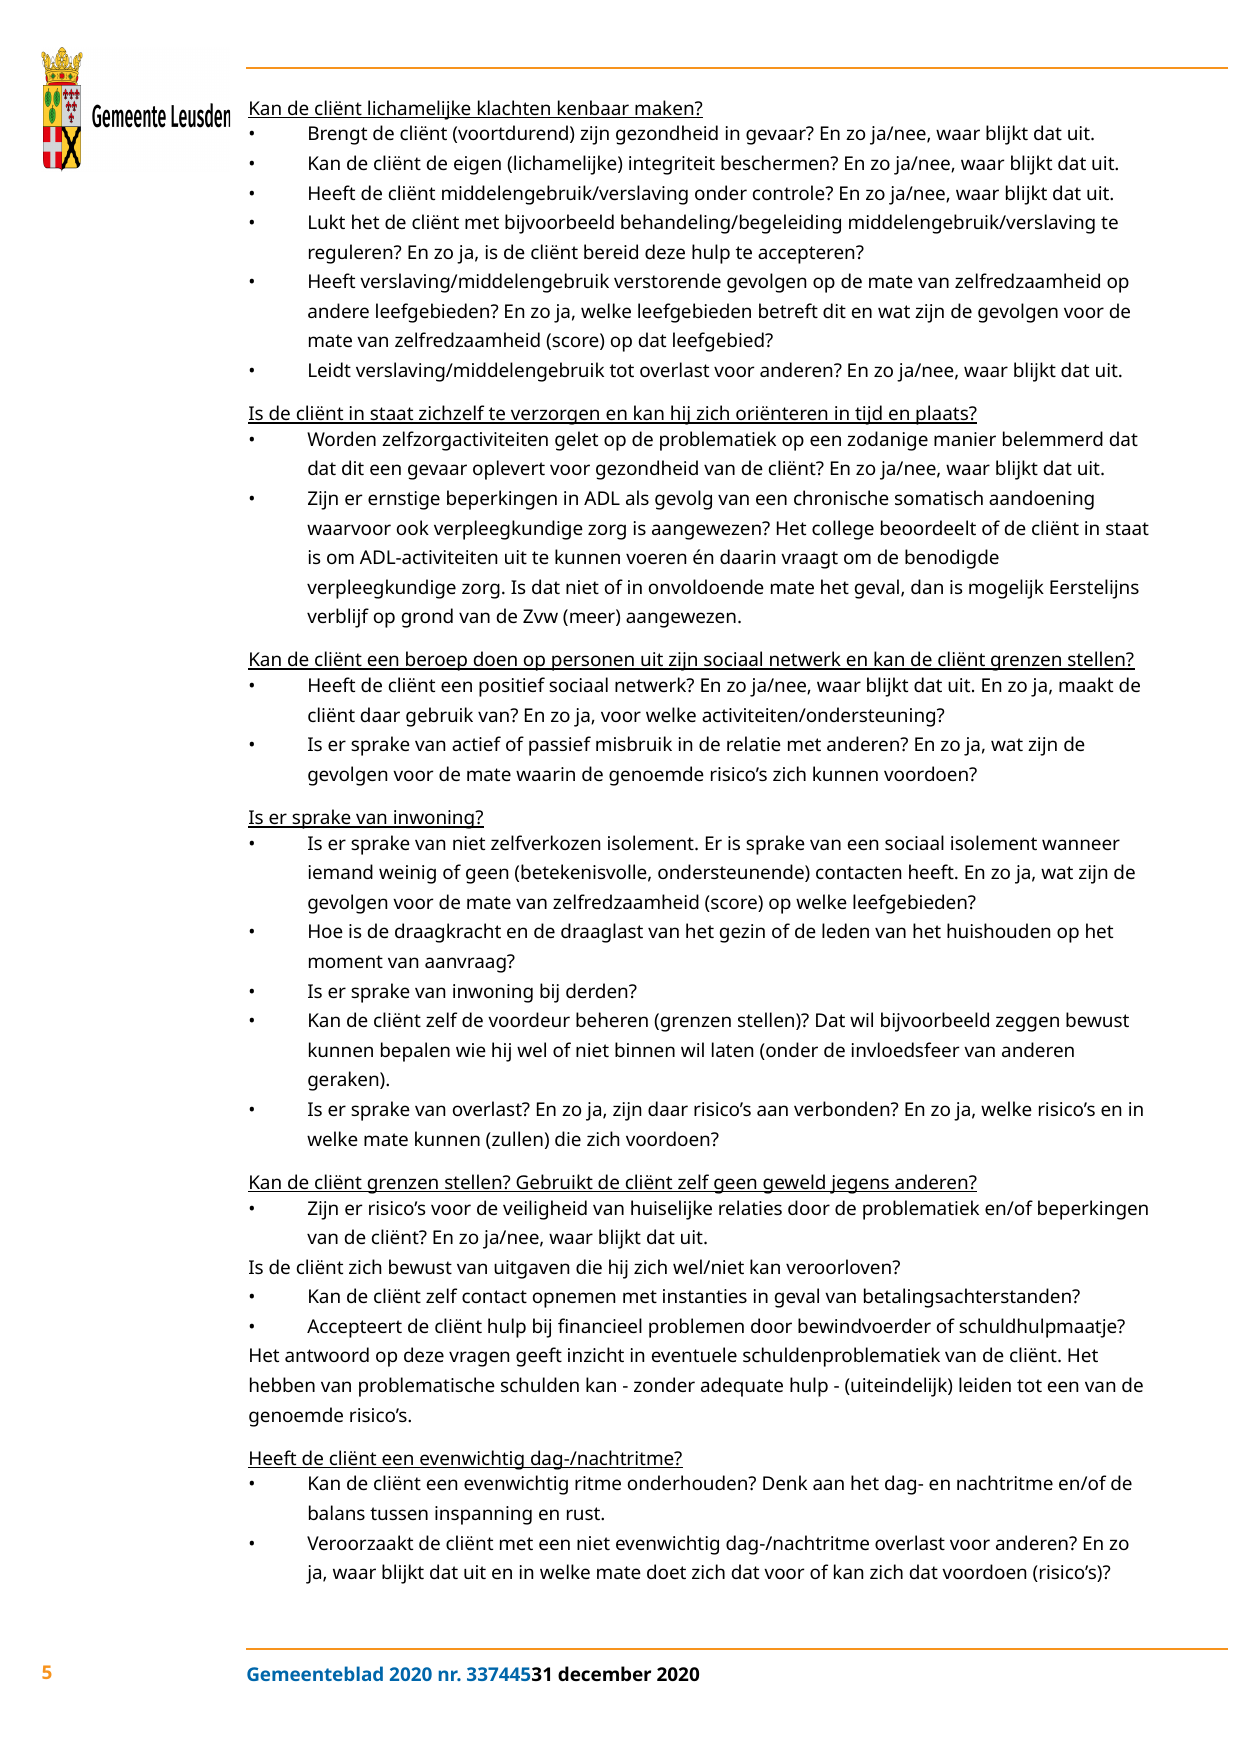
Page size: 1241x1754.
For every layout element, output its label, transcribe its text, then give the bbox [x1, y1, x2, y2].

text Kan de cliënt grenzen stellen? Gebruikt de cliënt zelf geen geweld jegens anderen? [248, 1169, 1152, 1195]
list Zijn er ernstige beperkingen in ADL als gevolg van een chronische somatisch aandoening waarvoor ook verpleegkundige zorg is aangewezen? Het college beoordeelt of de cliënt in staat is om ADL-activiteiten uit te kunnen voeren én daarin vraagt om de benodigde verpleegkundige zorg. Is dat niet of in onvoldoende mate het geval, dan is mogelijk Eerstelijns verblijf op grond van de Zvw (meer) aangewezen. [248, 485, 1152, 629]
list Hoe is de draagkracht en de draaglast van het gezin of de leden van het huishouden op het moment van aanvraag? [248, 919, 1152, 974]
list Is er sprake van niet zelfverkozen isolement. Er is sprake van een sociaal isolement wanneer iemand weinig of geen (betekenisvolle, ondersteunende) contacten heeft. En zo ja, wat zijn de gevolgen voor de mate van zelfredzaamheid (score) op welke leefgebieden? [248, 830, 1152, 915]
list Heeft de cliënt middelengebruik/verslaving onder controle? En zo ja/nee, waar blijkt dat uit. [248, 180, 1152, 205]
list Heeft de cliënt een positief sociaal netwerk? En zo ja/nee, waar blijkt dat uit. En zo ja, maakt de cliënt daar gebruik van? En zo ja, voor welke activiteiten/ondersteuning? [248, 672, 1152, 728]
picture [41, 47, 231, 172]
list Kan de cliënt een evenwichtig ritme onderhouden? Denk aan het dag- en nachtritme en/of de balans tussen inspanning en rust. [248, 1471, 1152, 1526]
list Lukt het de cliënt met bijvoorbeeld behandeling/begeleiding middelengebruik/verslaving te reguleren? En zo ja, is de cliënt bereid deze hulp te accepteren? [248, 209, 1152, 264]
list Is er sprake van overlast? En zo ja, zijn daar risico’s aan verbonden? En zo ja, welke risico’s en in welke mate kunnen (zullen) die zich voordoen? [248, 1096, 1152, 1152]
list Is er sprake van inwoning bij derden? [248, 978, 1152, 1004]
list Is er sprake van actief of passief misbruik in de relatie met anderen? En zo ja, wat zijn de gevolgen voor de mate waarin de genoemde risico’s zich kunnen voordoen? [248, 732, 1152, 787]
list Leidt verslaving/middelengebruik tot overlast voor anderen? En zo ja/nee, waar blijkt dat uit. [248, 357, 1152, 383]
text Het antwoord op deze vragen geeft inzicht in eventuele schuldenproblematiek van de cliënt. Het hebben van problematische schulden kan - zonder adequate hulp - (uiteindelijk) leiden tot een van de genoemde risico’s. [248, 1343, 1152, 1427]
text Heeft de cliënt een evenwichtig dag-/nachtritme? [248, 1445, 1152, 1471]
text Is er sprake van inwoning? [248, 804, 1152, 830]
list Kan de cliënt zelf de voordeur beheren (grenzen stellen)? Dat wil bijvoorbeeld zeggen bewust kunnen bepalen wie hij wel of niet binnen wil laten (onder de invloedsfeer van anderen geraken). [248, 1007, 1152, 1092]
list Worden zelfzorgactiviteiten gelet op de problematiek op een zodanige manier belemmerd dat dat dit een gevaar oplevert voor gezondheid van de cliënt? En zo ja/nee, waar blijkt dat uit. [248, 426, 1152, 481]
list Kan de cliënt zelf contact opnemen met instanties in geval van betalingsachterstanden? [248, 1283, 1152, 1309]
list Brengt de cliënt (voortdurend) zijn gezondheid in gevaar? En zo ja/nee, waar blijkt dat uit. [248, 121, 1152, 146]
text Is de cliënt in staat zichzelf te verzorgen en kan hij zich oriënteren in tijd en plaats? [248, 400, 1152, 426]
list Heeft verslaving/middelengebruik verstorende gevolgen op de mate van zelfredzaamheid op andere leefgebieden? En zo ja, welke leefgebieden betreft dit en wat zijn de gevolgen voor de mate van zelfredzaamheid (score) op dat leefgebied? [248, 268, 1152, 353]
text Is de cliënt zich bewust van uitgaven die hij zich wel/niet kan veroorloven? [248, 1254, 1152, 1279]
list Zijn er risico’s voor de veiligheid van huiselijke relaties door de problematiek en/of beperkingen van de cliënt? En zo ja/nee, waar blijkt dat uit. [248, 1195, 1152, 1250]
list Veroorzaakt de cliënt met een niet evenwichtig dag-/nachtritme overlast voor anderen? En zo ja, waar blijkt dat uit en in welke mate doet zich dat voor of kan zich dat voordoen (risico’s)? [248, 1530, 1152, 1585]
text Kan de cliënt een beroep doen op personen uit zijn sociaal netwerk en kan de cliënt grenzen stellen? [248, 647, 1152, 672]
list Accepteert de cliënt hulp bij financieel problemen door bewindvoerder of schuldhulpmaatje? [248, 1313, 1152, 1339]
text Kan de cliënt lichamelijke klachten kenbaar maken? [248, 95, 1152, 121]
list Kan de cliënt de eigen (lichamelijke) integriteit beschermen? En zo ja/nee, waar blijkt dat uit. [248, 150, 1152, 176]
